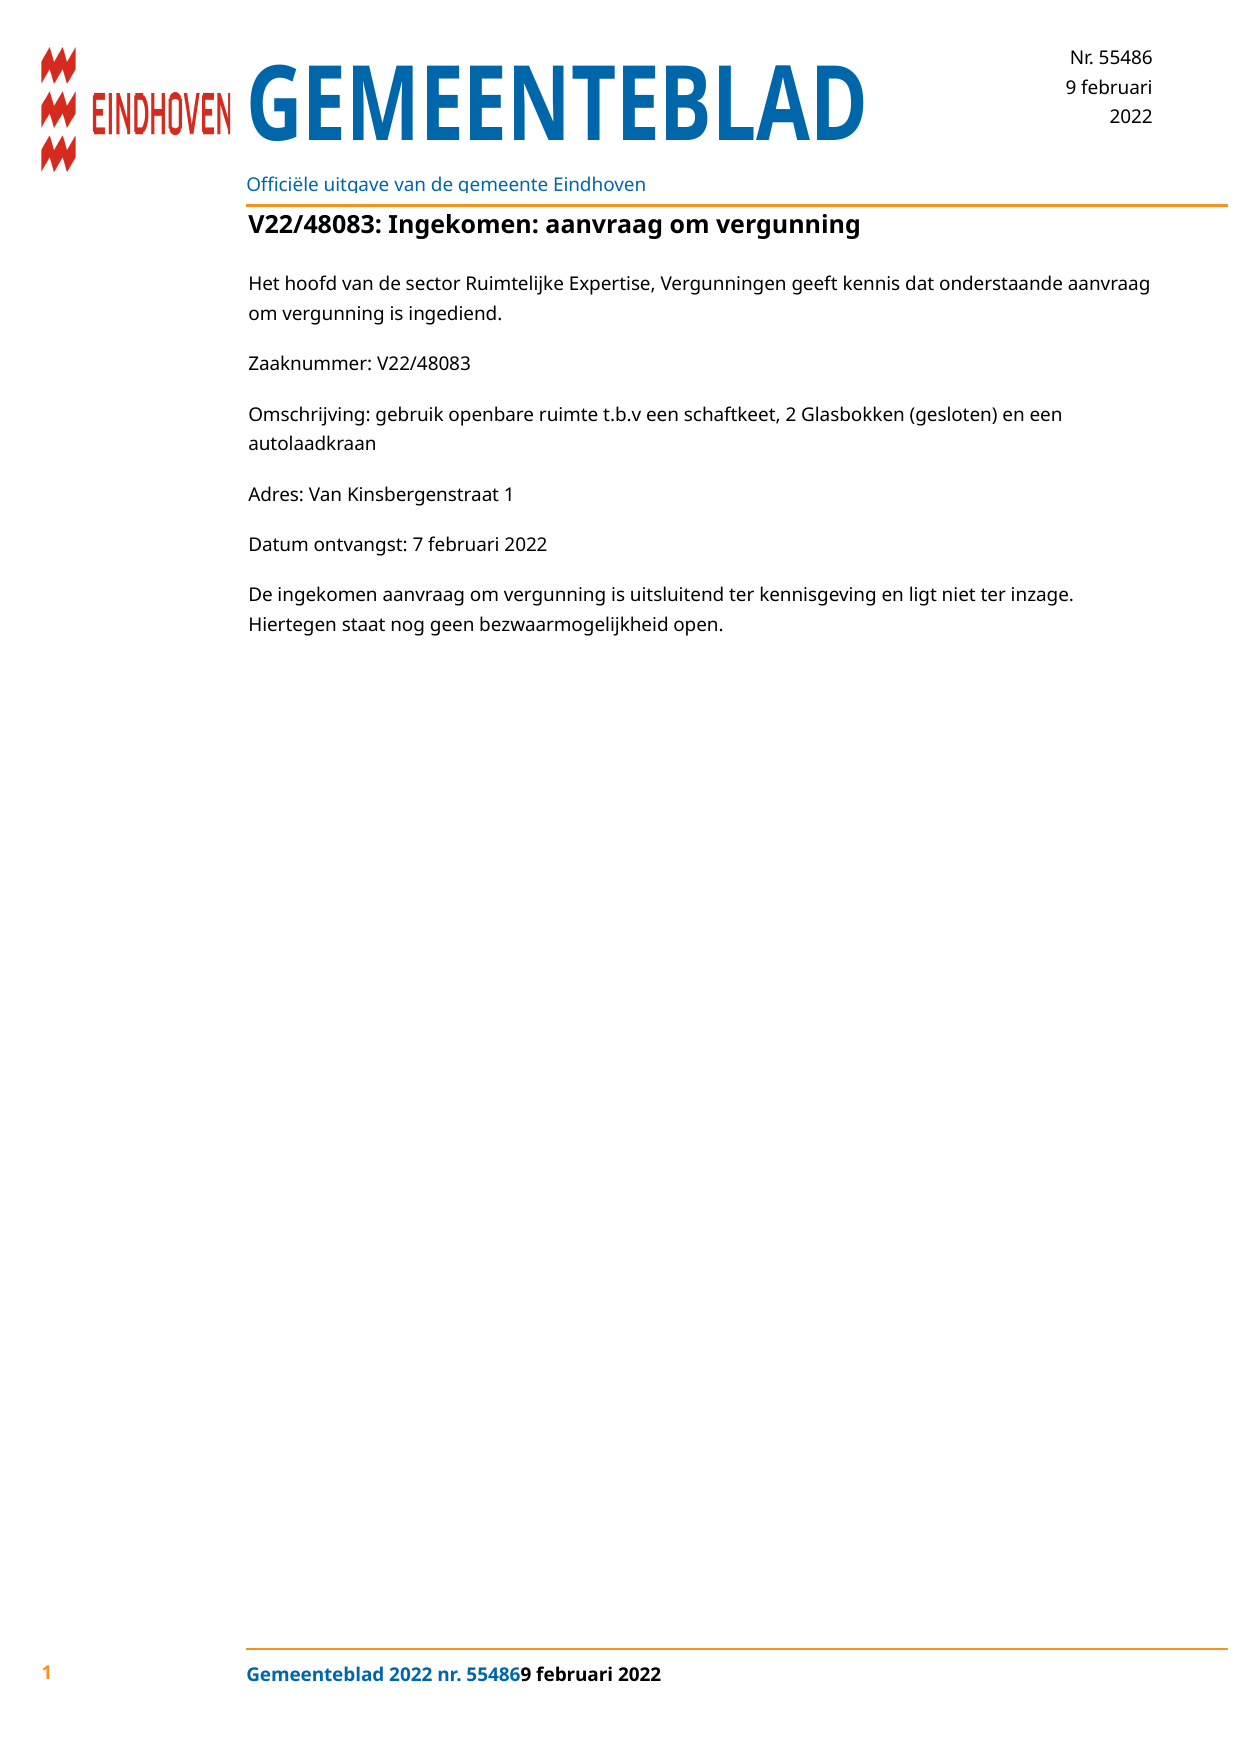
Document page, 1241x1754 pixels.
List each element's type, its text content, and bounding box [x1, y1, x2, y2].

text De ingekomen aanvraag om vergunning is uitsluitend ter kennisgeving en ligt niet ter inzage. Hiertegen staat nog geen bezwaarmogelijkheid open. [248, 582, 1152, 637]
text Omschrijving: gebruik openbare ruimte t.b.v een schaftkeet, 2 Glasbokken (gesloten) en een autolaadkraan [248, 401, 1152, 456]
text Zaaknummer: V22/48083 [248, 350, 1152, 376]
text Adres: Van Kinsbergenstraat 1 [248, 481, 1152, 506]
picture [41, 47, 231, 172]
text Het hoofd van de sector Ruimtelijke Expertise, Vergunningen geeft kennis dat onderstaande aanvraag om vergunning is ingediend. [248, 270, 1152, 326]
text V22/48083: Ingekomen: aanvraag om vergunning [248, 207, 1152, 241]
text Datum ontvangst: 7 februari 2022 [248, 531, 1152, 557]
